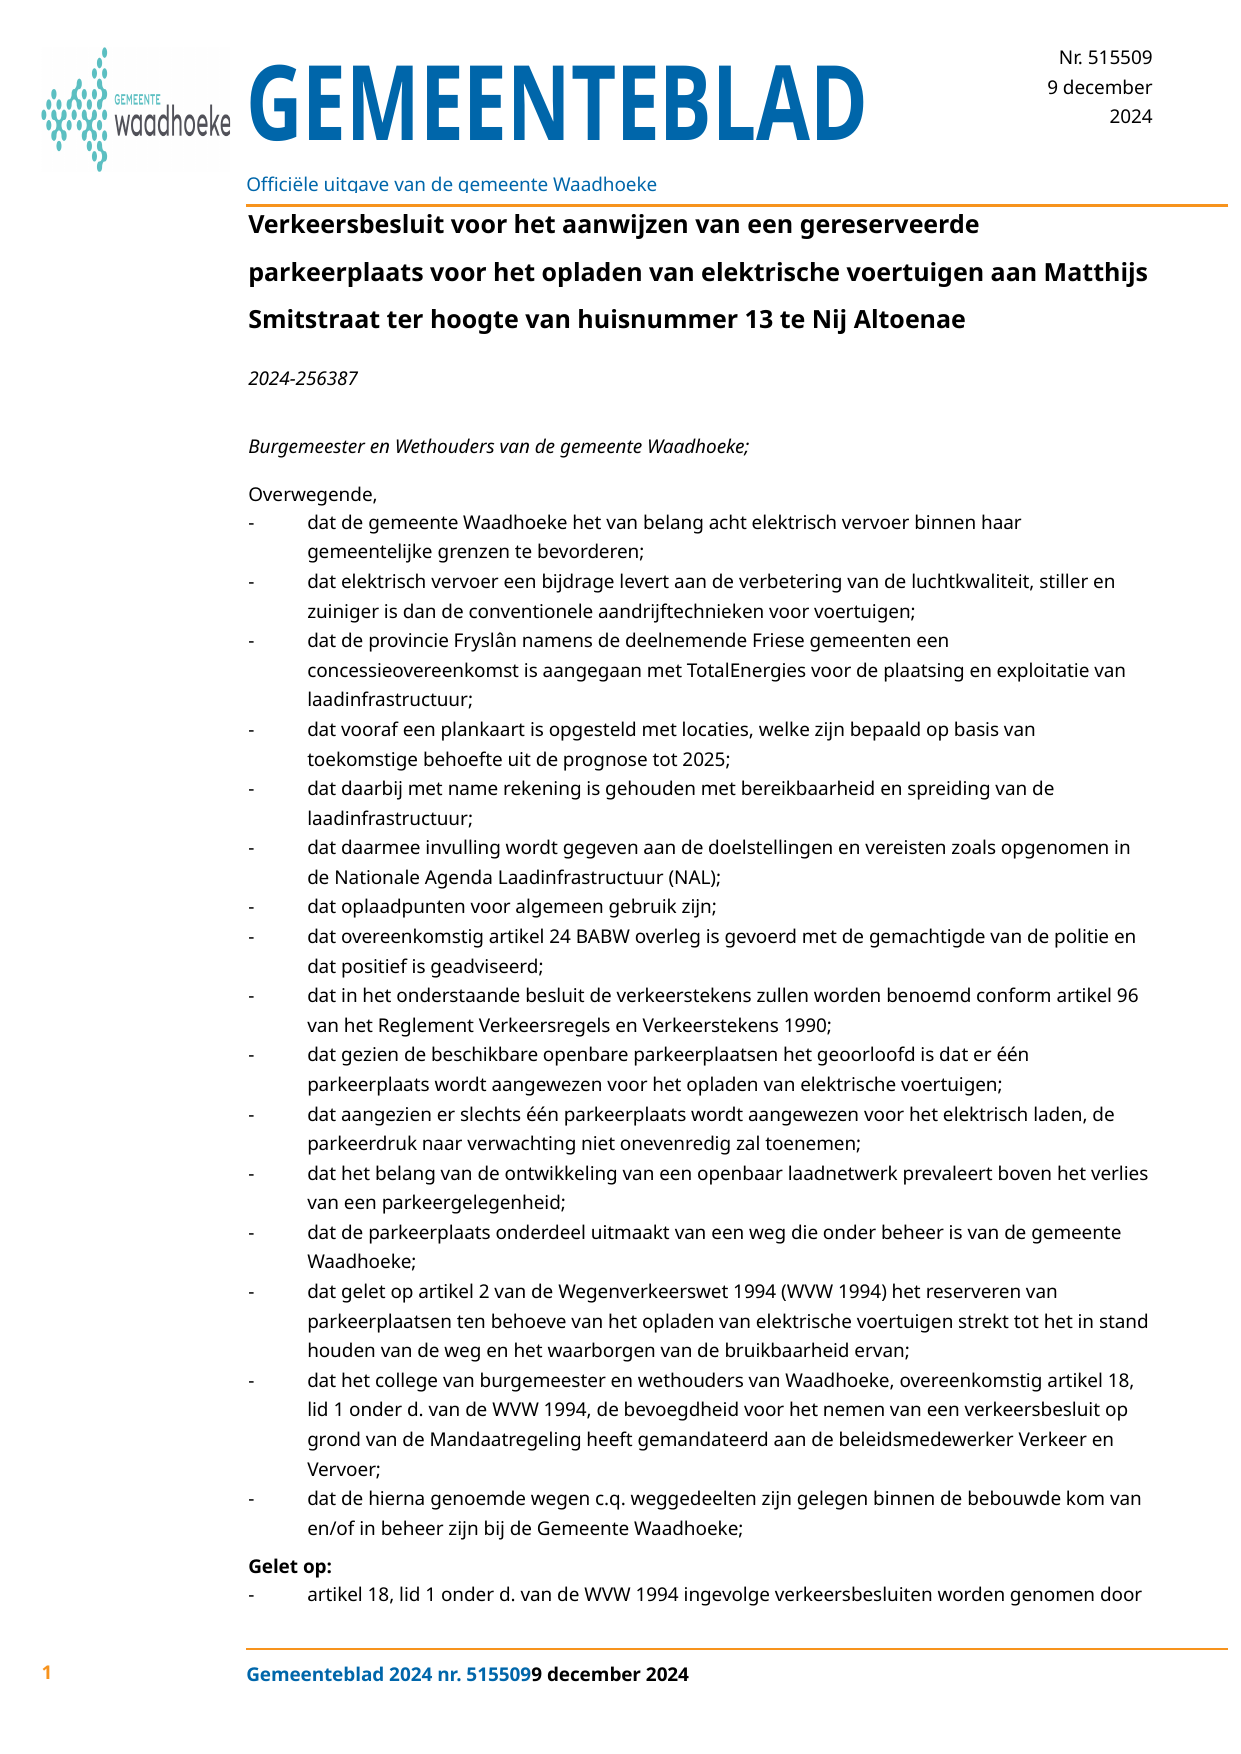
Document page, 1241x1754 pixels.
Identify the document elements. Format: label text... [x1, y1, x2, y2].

list dat vooraf een plankaart is opgesteld met locaties, welke zijn bepaald op basis van toekomstige behoefte uit de prognose tot 2025; [248, 716, 1152, 772]
list dat daarbij met name rekening is gehouden met bereikbaarheid en spreiding van de laadinfrastructuur; [248, 775, 1152, 831]
text Overwegende, [248, 481, 1152, 507]
list dat het belang van de ontwikkeling van een openbaar laadnetwerk prevaleert boven het verlies van een parkeergelegenheid; [248, 1160, 1152, 1215]
list artikel 18, lid 1 onder d. van de WVW 1994 ingevolge verkeersbesluiten worden genomen door [248, 1581, 1152, 1607]
text 2024-256387 [248, 366, 1152, 391]
list dat elektrisch vervoer een bijdrage levert aan de verbetering van de luchtkwaliteit, stiller en zuiniger is dan de conventionele aandrijftechnieken voor voertuigen; [248, 568, 1152, 624]
text Gelet op: [248, 1553, 1152, 1579]
list dat overeenkomstig artikel 24 BABW overleg is gevoerd met de gemachtigde van de politie en dat positief is geadviseerd; [248, 923, 1152, 979]
list dat oplaadpunten voor algemeen gebruik zijn; [248, 894, 1152, 919]
list dat de parkeerplaats onderdeel uitmaakt van een weg die onder beheer is van de gemeente Waadhoeke; [248, 1219, 1152, 1274]
list dat de hierna genoemde wegen c.q. weggedeelten zijn gelegen binnen de bebouwde kom van en/of in beheer zijn bij de Gemeente Waadhoeke; [248, 1485, 1152, 1541]
list dat aangezien er slechts één parkeerplaats wordt aangewezen voor het elektrisch laden, de parkeerdruk naar verwachting niet onevenredig zal toenemen; [248, 1101, 1152, 1156]
list dat in het onderstaande besluit de verkeerstekens zullen worden benoemd conform artikel 96 van het Reglement Verkeersregels en Verkeerstekens 1990; [248, 982, 1152, 1038]
list dat daarmee invulling wordt gegeven aan de doelstellingen en vereisten zoals opgenomen in de Nationale Agenda Laadinfrastructuur (NAL); [248, 834, 1152, 890]
list dat de gemeente Waadhoeke het van belang acht elektrisch vervoer binnen haar gemeentelijke grenzen te bevorderen; [248, 509, 1152, 564]
picture [41, 47, 231, 172]
list dat gezien de beschikbare openbare parkeerplaatsen het geoorloofd is dat er één parkeerplaats wordt aangewezen voor het opladen van elektrische voertuigen; [248, 1042, 1152, 1097]
list dat gelet op artikel 2 van de Wegenverkeerswet 1994 (WVW 1994) het reserveren van parkeerplaatsen ten behoeve van het opladen van elektrische voertuigen strekt tot het in stand houden van de weg en het waarborgen van de bruikbaarheid ervan; [248, 1278, 1152, 1363]
list dat het college van burgemeester en wethouders van Waadhoeke, overeenkomstig artikel 18, lid 1 onder d. van de WVW 1994, de bevoegdheid voor het nemen van een verkeersbesluit op grond van de Mandaatregeling heeft gemandateerd aan de beleidsmedewerker Verkeer en Vervoer; [248, 1367, 1152, 1482]
list dat de provincie Fryslân namens de deelnemende Friese gemeenten een concessieovereenkomst is aangegaan met TotalEnergies voor de plaatsing en exploitatie van laadinfrastructuur; [248, 627, 1152, 712]
text Burgemeester en Wethouders van de gemeente Waadhoeke; [248, 433, 1152, 459]
text Verkeersbesluit voor het aanwijzen van een gereserveerde parkeerplaats voor het opladen van elektrische voertuigen aan Matthijs Smitstraat ter hoogte van huisnummer 13 te Nij Altoenae [248, 207, 1152, 336]
